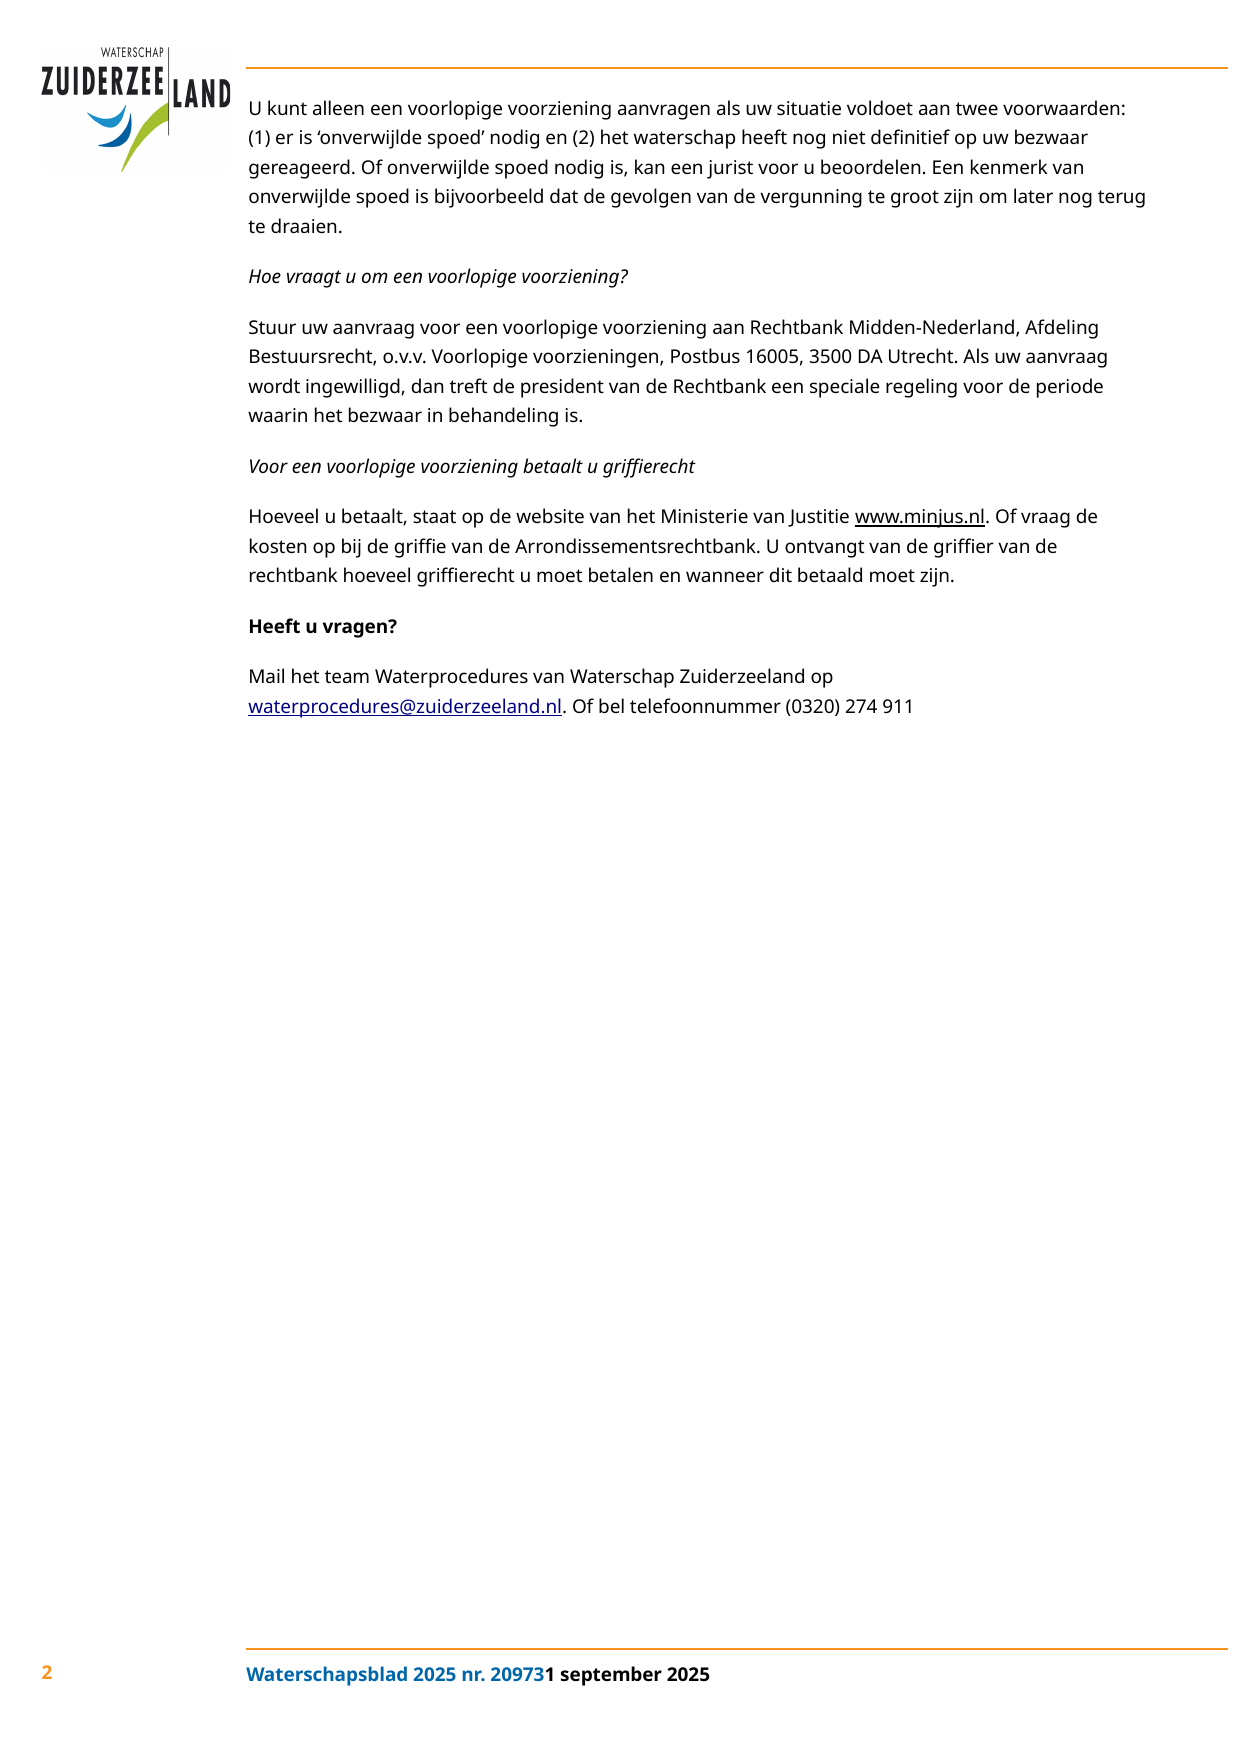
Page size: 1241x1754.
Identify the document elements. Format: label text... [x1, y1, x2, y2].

text Hoe vraagt u om een voorlopige voorziening? [248, 263, 1152, 289]
text Stuur uw aanvraag voor een voorlopige voorziening aan Rechtbank Midden-Nederland, Afdeling Bestuursrecht, o.v.v. Voorlopige voorzieningen, Postbus 16005, 3500 DA Utrecht. Als uw aanvraag wordt ingewilligd, dan treft de president van de Rechtbank een speciale regeling voor de periode waarin het bezwaar in behandeling is. [248, 314, 1152, 428]
text Hoeveel u betaalt, staat op de website van het Ministerie van Justitie www.minjus.nl. Of vraag de kosten op bij de griffie van de Arrondissementsrechtbank. U ontvangt van de griffier van de rechtbank hoeveel griffierecht u moet betalen en wanneer dit betaald moet zijn. [248, 503, 1152, 588]
picture [41, 47, 231, 172]
text Mail het team Waterprocedures van Waterschap Zuiderzeeland op waterprocedures@zuiderzeeland.nl. Of bel telefoonnummer (0320) 274 911 [248, 663, 1152, 719]
text U kunt alleen een voorlopige voorziening aanvragen als uw situatie voldoet aan twee voorwaarden: (1) er is ‘onverwijlde spoed’ nodig en (2) het waterschap heeft nog niet definitief op uw bezwaar gereageerd. Of onverwijlde spoed nodig is, kan een jurist voor u beoordelen. Een kenmerk van onverwijlde spoed is bijvoorbeeld dat de gevolgen van de vergunning te groot zijn om later nog terug te draaien. [248, 95, 1152, 239]
text Heeft u vragen? [248, 613, 1152, 639]
text Voor een voorlopige voorziening betaalt u griffierecht [248, 453, 1152, 479]
